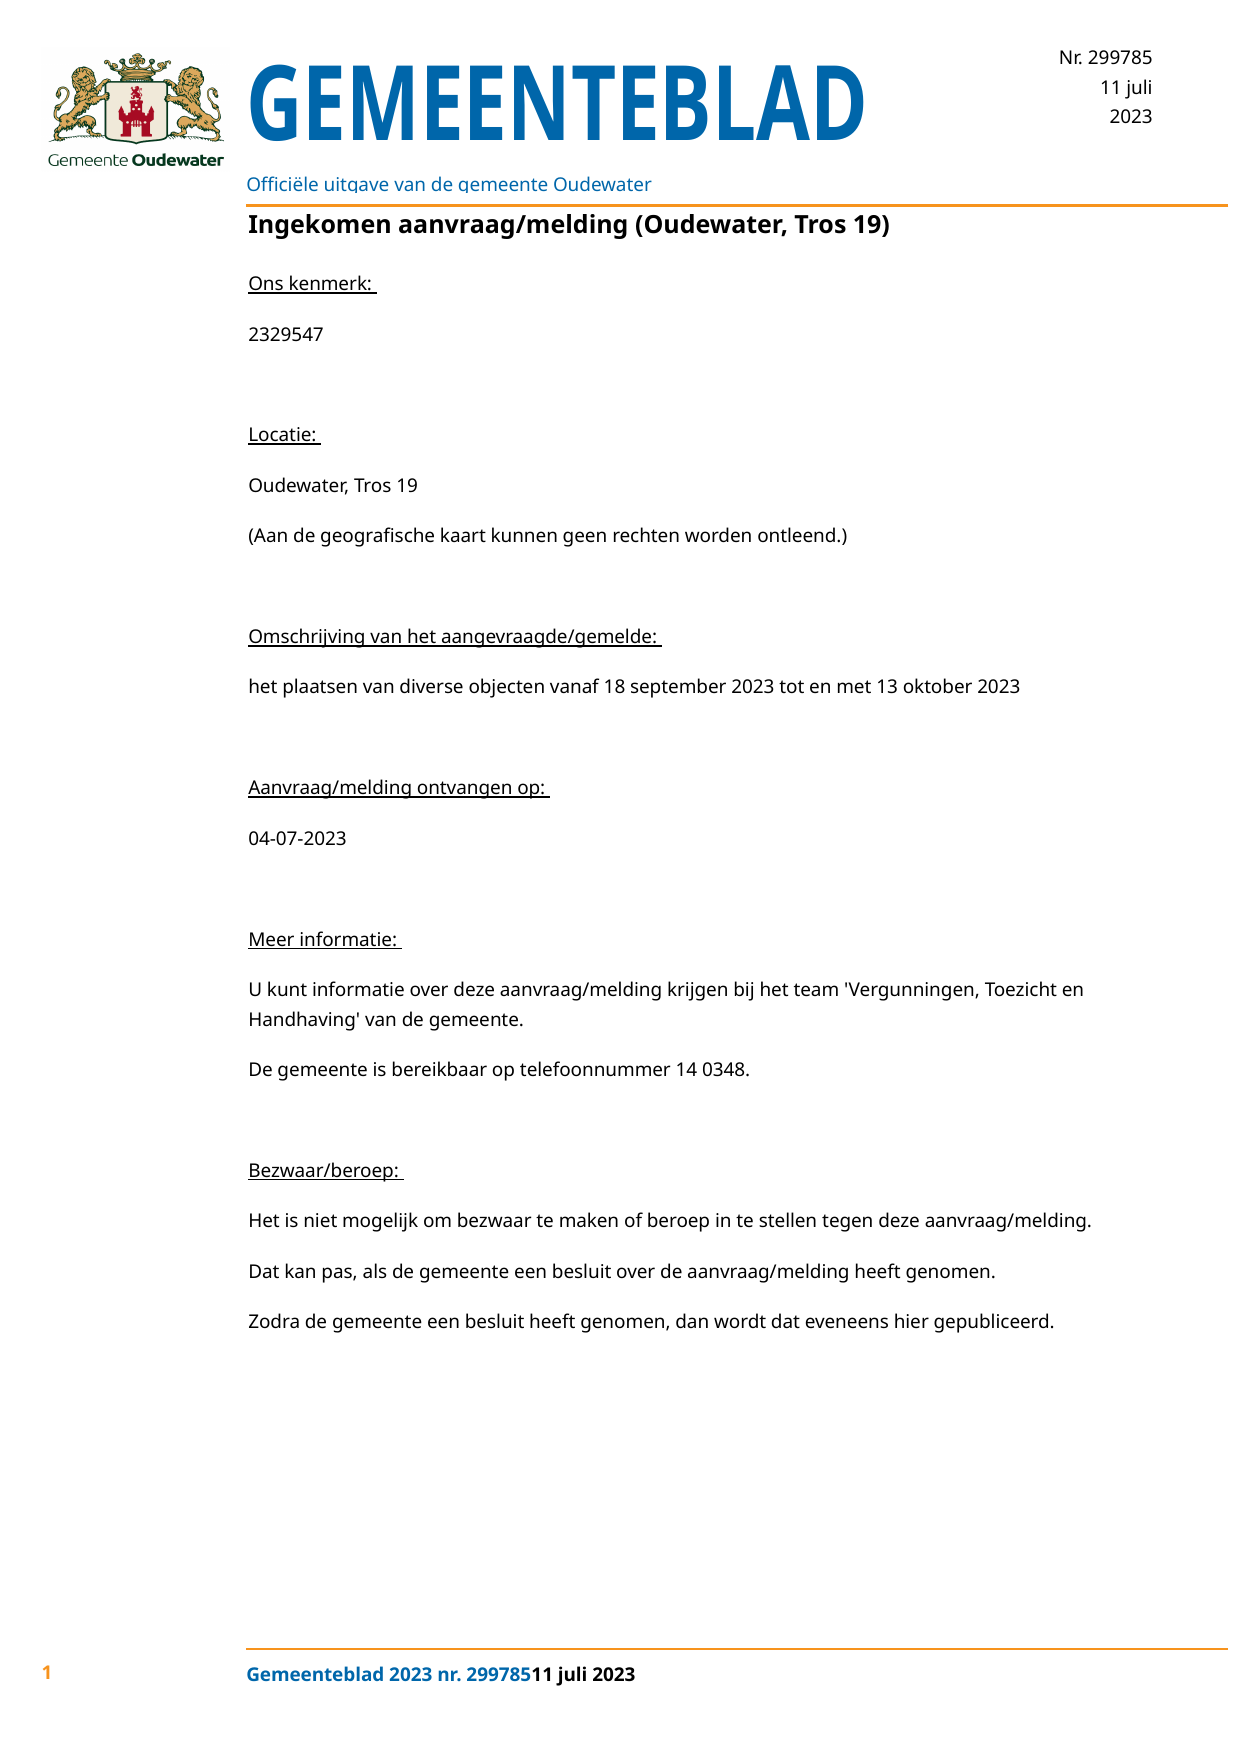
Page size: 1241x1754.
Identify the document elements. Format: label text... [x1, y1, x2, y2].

text 04-07-2023 [248, 825, 1152, 851]
text Omschrijving van het aangevraagde/gemelde: [248, 623, 1152, 649]
text 2329547 [248, 321, 1152, 346]
text het plaatsen van diverse objecten vanaf 18 september 2023 tot en met 13 oktober 2023 [248, 674, 1152, 699]
text U kunt informatie over deze aanvraag/melding krijgen bij het team 'Vergunningen, Toezicht en Handhaving' van de gemeente. [248, 976, 1152, 1031]
text (Aan de geografische kaart kunnen geen rechten worden ontleend.) [248, 522, 1152, 548]
text Ingekomen aanvraag/melding (Oudewater, Tros 19) [248, 207, 1152, 241]
text Het is niet mogelijk om bezwaar te maken of beroep in te stellen tegen deze aanvraag/melding. [248, 1207, 1152, 1233]
text Locatie: [248, 422, 1152, 447]
text Dat kan pas, als de gemeente een besluit over de aanvraag/melding heeft genomen. [248, 1258, 1152, 1283]
text De gemeente is bereikbaar op telefoonnummer 14 0348. [248, 1056, 1152, 1082]
text Meer informatie: [248, 926, 1152, 951]
text Zodra de gemeente een besluit heeft genomen, dan wordt dat eveneens hier gepubliceerd. [248, 1308, 1152, 1334]
picture [41, 47, 231, 172]
text Ons kenmerk: [248, 270, 1152, 296]
text Bezwaar/beroep: [248, 1157, 1152, 1183]
text Aanvraag/melding ontvangen op: [248, 774, 1152, 800]
text Oudewater, Tros 19 [248, 472, 1152, 498]
